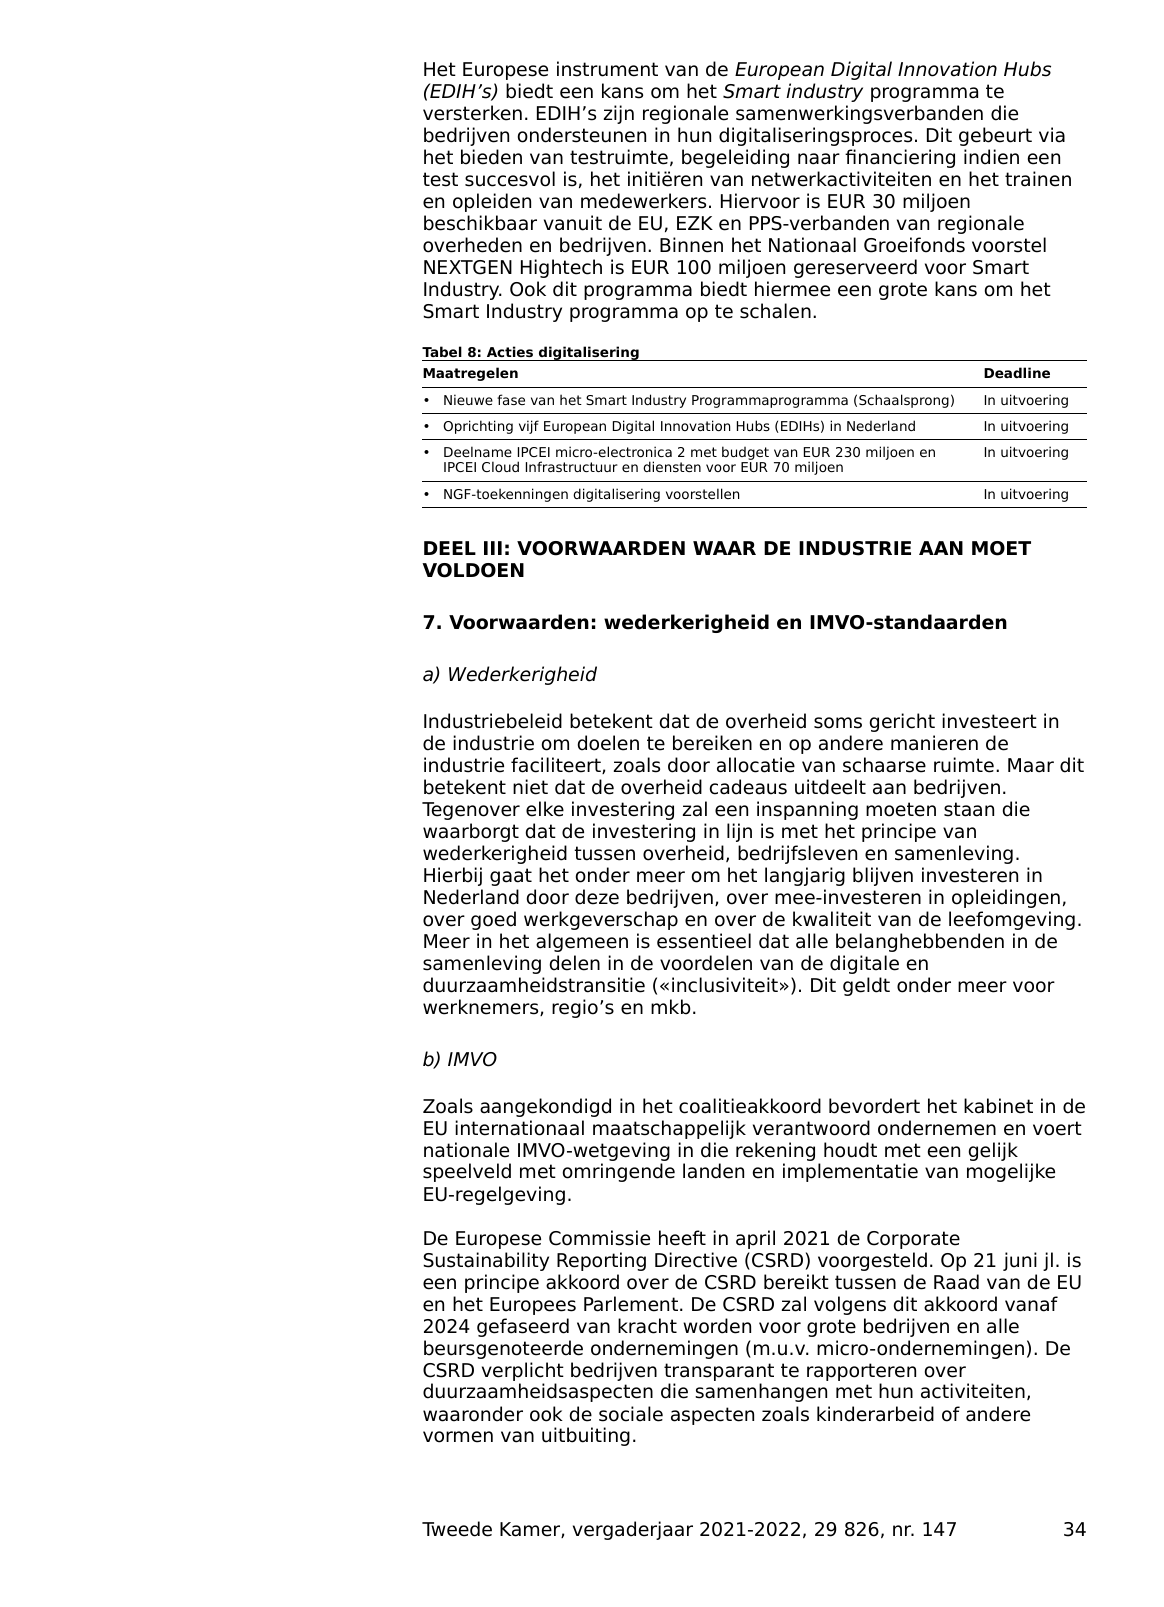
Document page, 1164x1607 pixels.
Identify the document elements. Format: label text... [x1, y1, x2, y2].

text Het Europese instrument van de European Digital Innovation Hubs (EDIH’s) biedt een kans om het Smart industry programma te versterken. EDIH’s zijn regionale samenwerkingsverbanden die bedrijven ondersteunen in hun digitaliseringsproces. Dit gebeurt via het bieden van testruimte, begeleiding naar financiering indien een test succesvol is, het initiëren van netwerkactiviteiten en het trainen en opleiden van medewerkers. Hiervoor is EUR 30 miljoen beschikbaar vanuit de EU, EZK en PPS-verbanden van regionale overheden en bedrijven. Binnen het Nationaal Groeifonds voorstel NEXTGEN Hightech is EUR 100 miljoen gereserveerd voor Smart Industry. Ook dit programma biedt hiermee een grote kans om het Smart Industry programma op te schalen. [422, 59, 1087, 323]
table_header Tabel 8: Acties digitalisering [422, 345, 1087, 360]
table_cell In uitvoering [978, 388, 1087, 413]
table_cell Deadline [978, 361, 1087, 387]
table_cell In uitvoering [978, 482, 1087, 507]
table_cell Nieuwe fase van het Smart Industry Programmaprogramma (Schaalsprong) [437, 388, 977, 413]
text Industriebeleid betekent dat de overheid soms gericht investeert in de industrie om doelen te bereiken en op andere manieren de industrie faciliteert, zoals door allocatie van schaarse ruimte. Maar dit betekent niet dat de overheid cadeaus uitdeelt aan bedrijven. Tegenover elke investering zal een inspanning moeten staan die waarborgt dat de investering in lijn is met het principe van wederkerigheid tussen overheid, bedrijfsleven en samenleving. Hierbij gaat het onder meer om het langjarig blijven investeren in Nederland door deze bedrijven, over mee-investeren in opleidingen, over goed werkgeverschap en over de kwaliteit van de leefomgeving. Meer in het algemeen is essentieel dat alle belanghebbenden in de samenleving delen in de voordelen van de digitale en duurzaamheidstransitie («inclusiviteit»). Dit geldt onder meer voor werknemers, regio’s en mkb. [422, 711, 1087, 1018]
table_cell In uitvoering [978, 414, 1087, 439]
table_cell • [422, 414, 437, 439]
subtitle b) IMVO [422, 1048, 1087, 1071]
subtitle 7. Voorwaarden: wederkerigheid en IMVO-standaarden [422, 612, 1087, 634]
table_cell Deelname IPCEI micro-electronica 2 met budget van EUR 230 miljoen en IPCEI Cloud Infrastructuur en diensten voor EUR 70 miljoen [437, 440, 977, 481]
subtitle a) Wederkerigheid [422, 664, 1087, 686]
table_cell In uitvoering [978, 440, 1087, 481]
table_cell Maatregelen [422, 361, 977, 387]
subtitle DEEL III: VOORWAARDEN WAAR DE INDUSTRIE AAN MOET VOLDOEN [422, 538, 1087, 582]
table_cell • [422, 388, 437, 413]
text Zoals aangekondigd in het coalitieakkoord bevordert het kabinet in de EU internationaal maatschappelijk verantwoord ondernemen en voert nationale IMVO-wetgeving in die rekening houdt met een gelijk speelveld met omringende landen en implementatie van mogelijke EU-regelgeving. [422, 1096, 1087, 1205]
table_cell NGF-toekenningen digitalisering voorstellen [437, 482, 977, 507]
table_cell • [422, 482, 437, 507]
table_cell • [422, 440, 437, 481]
table_cell Oprichting vijf European Digital Innovation Hubs (EDIHs) in Nederland [437, 414, 977, 439]
text De Europese Commissie heeft in april 2021 de Corporate Sustainability Reporting Directive (CSRD) voorgesteld. Op 21 juni jl. is een principe akkoord over de CSRD bereikt tussen de Raad van de EU en het Europees Parlement. De CSRD zal volgens dit akkoord vanaf 2024 gefaseerd van kracht worden voor grote bedrijven en alle beursgenoteerde ondernemingen (m.u.v. micro-ondernemingen). De CSRD verplicht bedrijven transparant te rapporteren over duurzaamheidsaspecten die samenhangen met hun activiteiten, waaronder ook de sociale aspecten zoals kinderarbeid of andere vormen van uitbuiting. [422, 1228, 1087, 1447]
